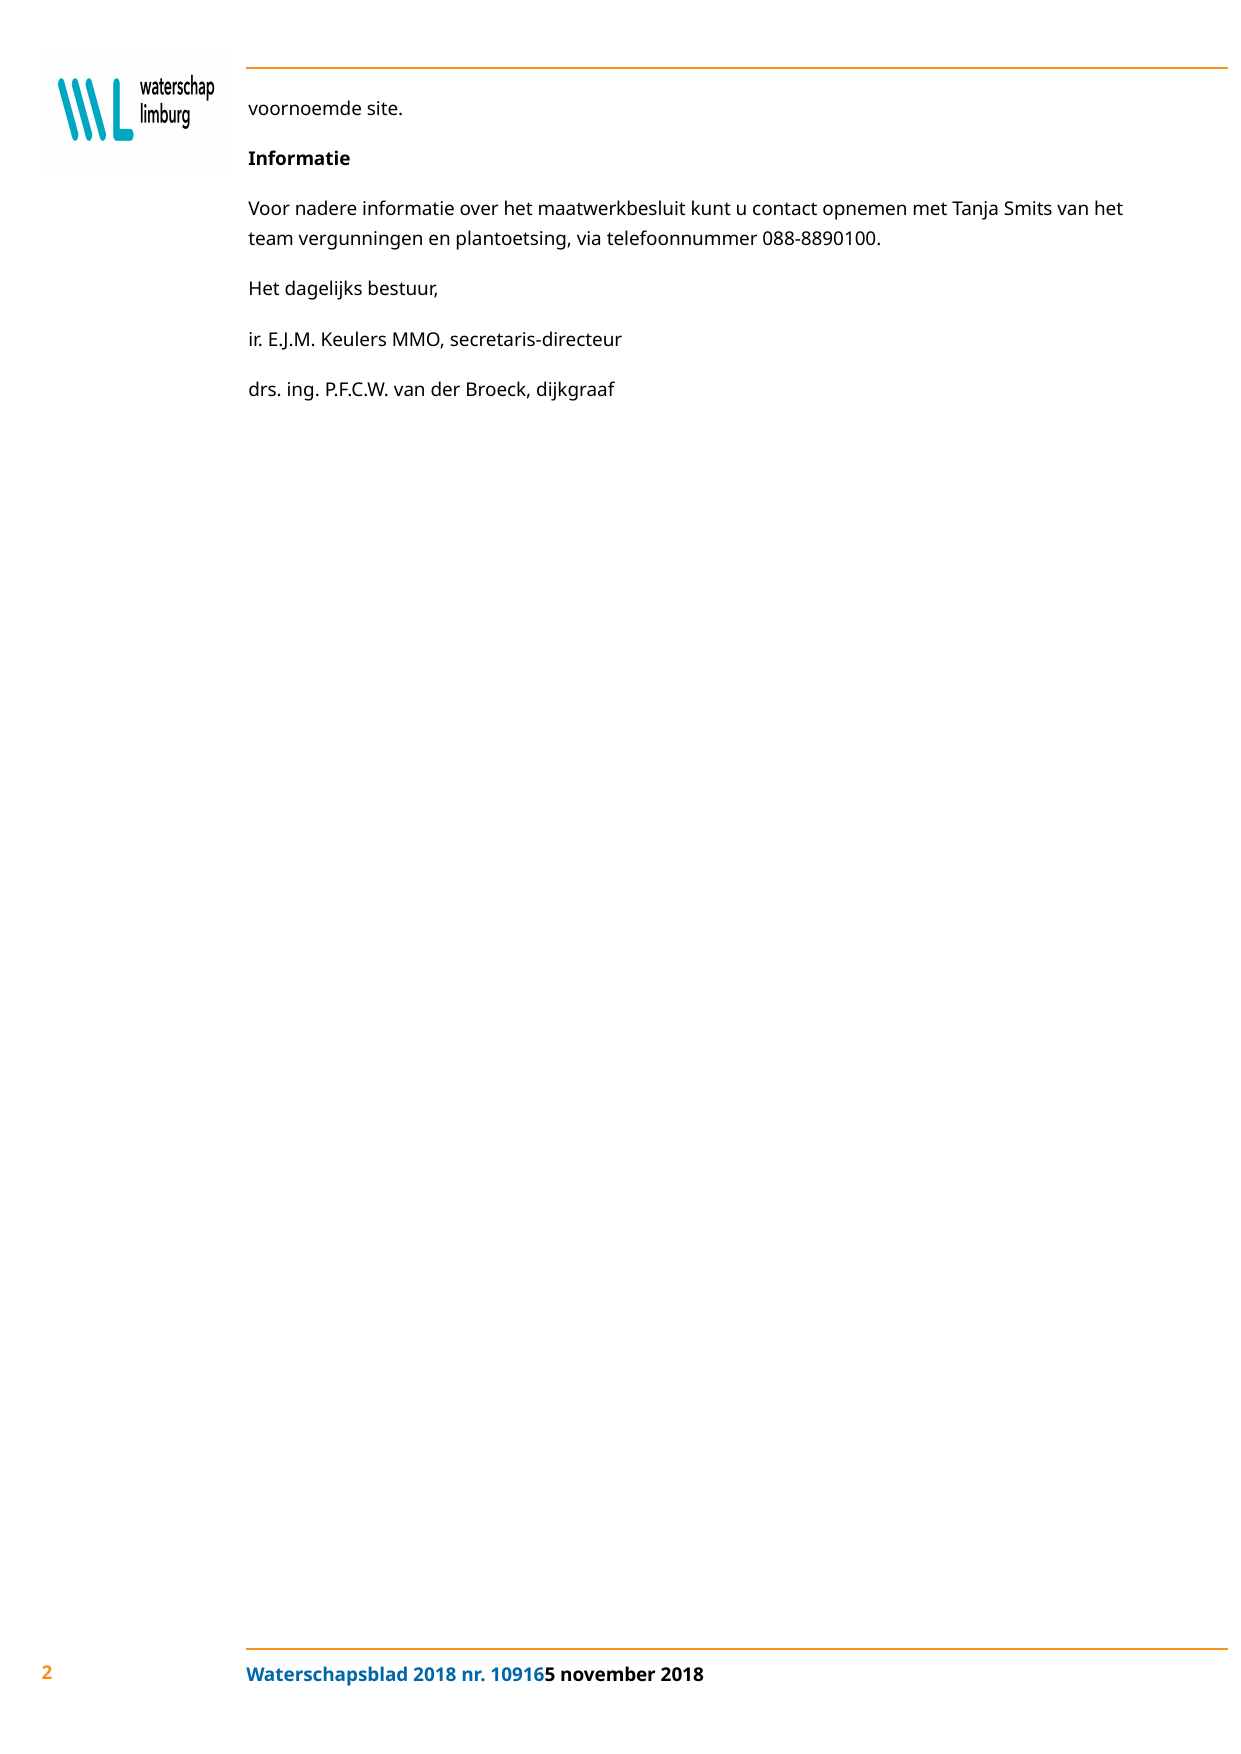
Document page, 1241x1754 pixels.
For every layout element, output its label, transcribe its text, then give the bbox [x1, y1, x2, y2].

text Informatie [248, 145, 1152, 171]
text Het dagelijks bestuur, [248, 276, 1152, 301]
picture [41, 47, 231, 172]
text drs. ing. P.F.C.W. van der Broeck, dijkgraaf [248, 376, 1152, 402]
text voornoemde site. [248, 95, 1152, 121]
text Voor nadere informatie over het maatwerkbesluit kunt u contact opnemen met Tanja Smits van het team vergunningen en plantoetsing, via telefoonnummer 088-8890100. [248, 196, 1152, 251]
text ir. E.J.M. Keulers MMO, secretaris-directeur [248, 326, 1152, 352]
